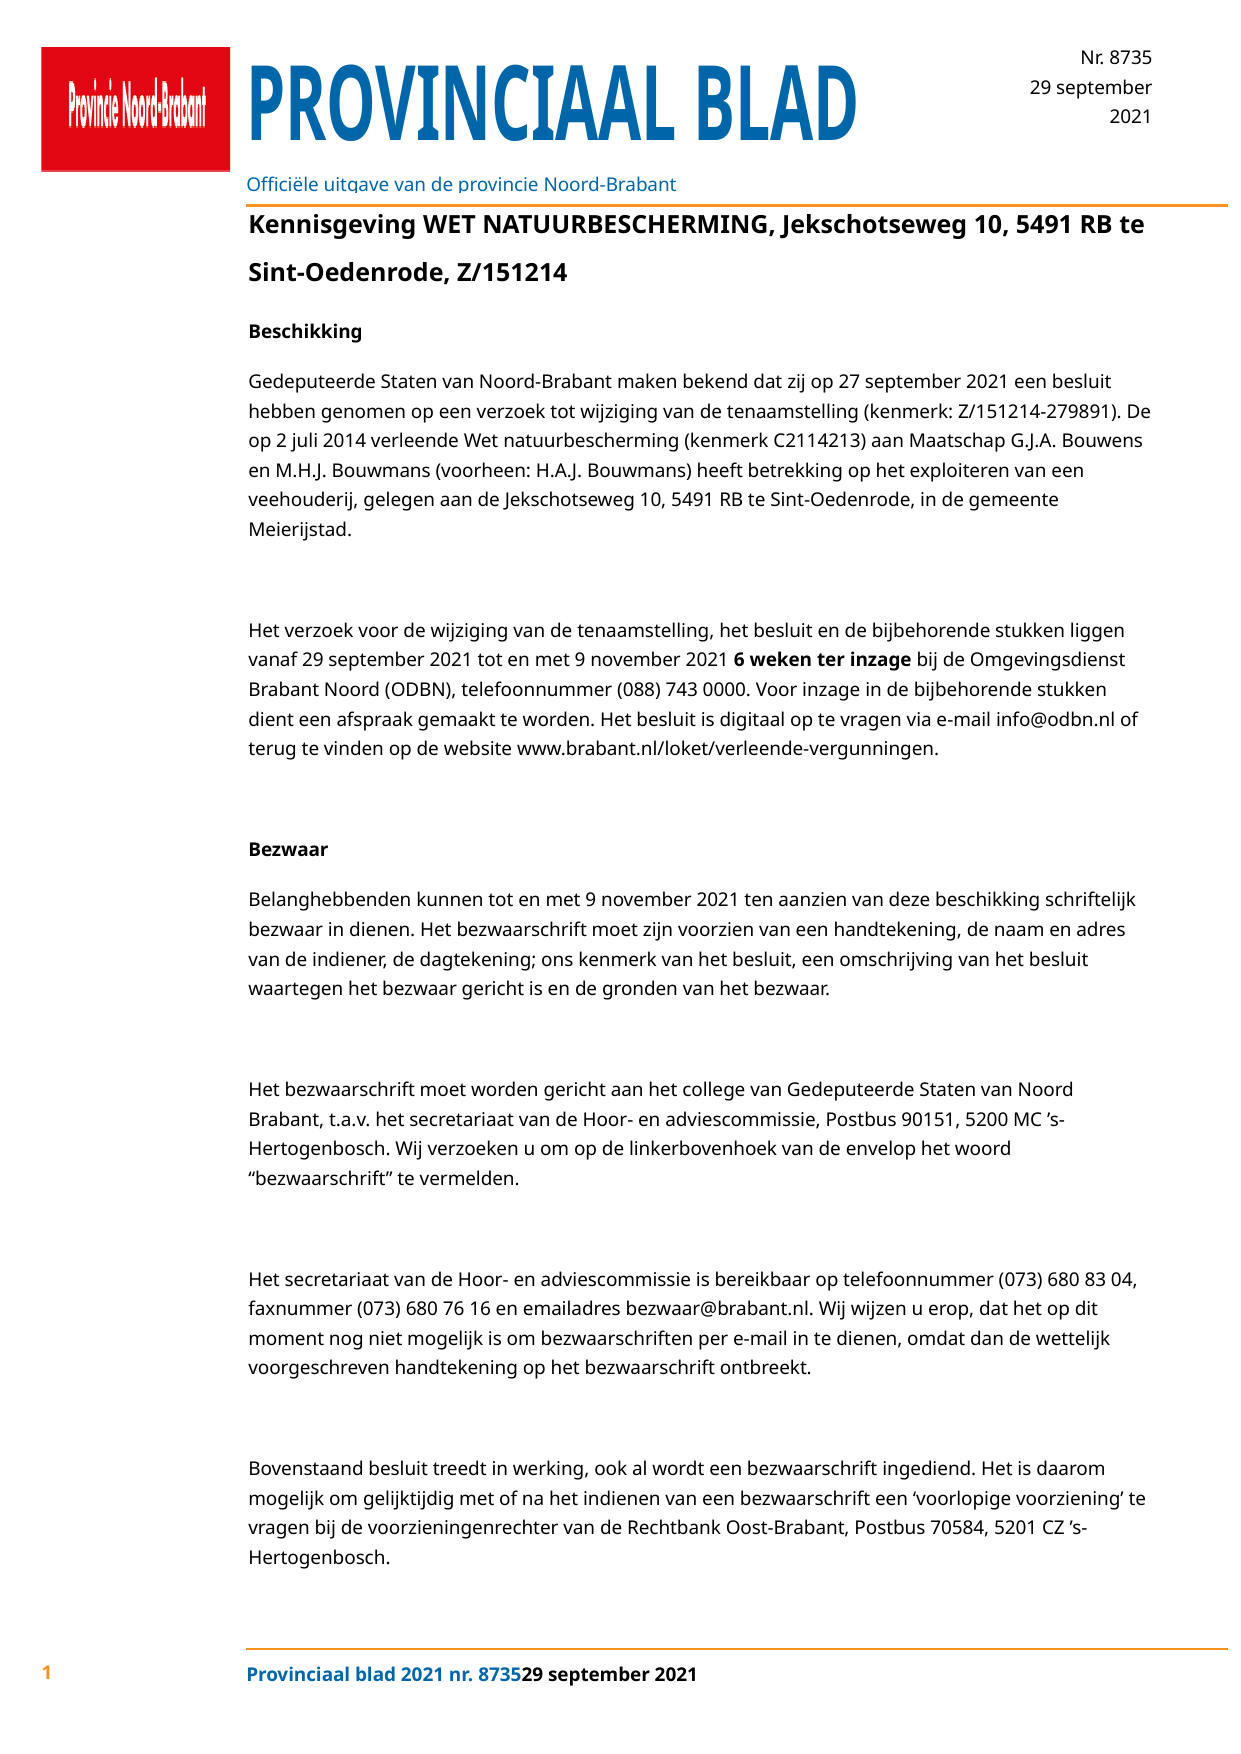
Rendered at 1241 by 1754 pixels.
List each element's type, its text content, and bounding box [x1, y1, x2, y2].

text Het secretariaat van de Hoor- en adviescommissie is bereikbaar op telefoonnummer (073) 680 83 04, faxnummer (073) 680 76 16 en emailadres bezwaar@brabant.nl. Wij wijzen u erop, dat het op dit moment nog niet mogelijk is om bezwaarschriften per e-mail in te dienen, omdat dan de wettelijk voorgeschreven handtekening op het bezwaarschrift ontbreekt. [248, 1266, 1152, 1380]
text Bovenstaand besluit treedt in werking, ook al wordt een bezwaarschrift ingediend. Het is daarom mogelijk om gelijktijdig met of na het indienen van een bezwaarschrift een ‘voorlopige voorziening’ te vragen bij de voorzieningenrechter van de Rechtbank Oost-Brabant, Postbus 70584, 5201 CZ ’s-Hertogenbosch. [248, 1455, 1152, 1570]
text Bezwaar [248, 836, 1152, 862]
text Gedeputeerde Staten van Noord-Brabant maken bekend dat zij op 27 september 2021 een besluit hebben genomen op een verzoek tot wijziging van de tenaamstelling (kenmerk: Z/151214-279891). De op 2 juli 2014 verleende Wet natuurbescherming (kenmerk C2114213) aan Maatschap G.J.A. Bouwens en M.H.J. Bouwmans (voorheen: H.A.J. Bouwmans) heeft betrekking op het exploiteren van een veehouderij, gelegen aan de Jekschotseweg 10, 5491 RB te Sint-Oedenrode, in de gemeente Meierijstad. [248, 368, 1152, 542]
text Het verzoek voor de wijziging van de tenaamstelling, het besluit en de bijbehorende stukken liggen vanaf 29 september 2021 tot en met 9 november 2021 6 weken ter inzage bij de Omgevingsdienst Brabant Noord (ODBN), telefoonnummer (088) 743 0000. Voor inzage in de bijbehorende stukken dient een afspraak gemaakt te worden. Het besluit is digitaal op te vragen via e-mail info@odbn.nl of terug te vinden op de website www.brabant.nl/loket/verleende-vergunningen. [248, 617, 1152, 761]
text Kennisgeving WET NATUURBESCHERMING, Jekschotseweg 10, 5491 RB te Sint-Oedenrode, Z/151214 [248, 207, 1152, 288]
text Belanghebbenden kunnen tot en met 9 november 2021 ten aanzien van deze beschikking schriftelijk bezwaar in dienen. Het bezwaarschrift moet zijn voorzien van een handtekening, de naam en adres van de indiener, de dagtekening; ons kenmerk van het besluit, een omschrijving van het besluit waartegen het bezwaar gericht is en de gronden van het bezwaar. [248, 887, 1152, 1001]
text Het bezwaarschrift moet worden gericht aan het college van Gedeputeerde Staten van Noord Brabant, t.a.v. het secretariaat van de Hoor- en adviescommissie, Postbus 90151, 5200 MC ’s-Hertogenbosch. Wij verzoeken u om op de linkerbovenhoek van de envelop het woord “bezwaarschrift” te vermelden. [248, 1076, 1152, 1191]
picture [41, 47, 231, 172]
text Beschikking [248, 318, 1152, 344]
